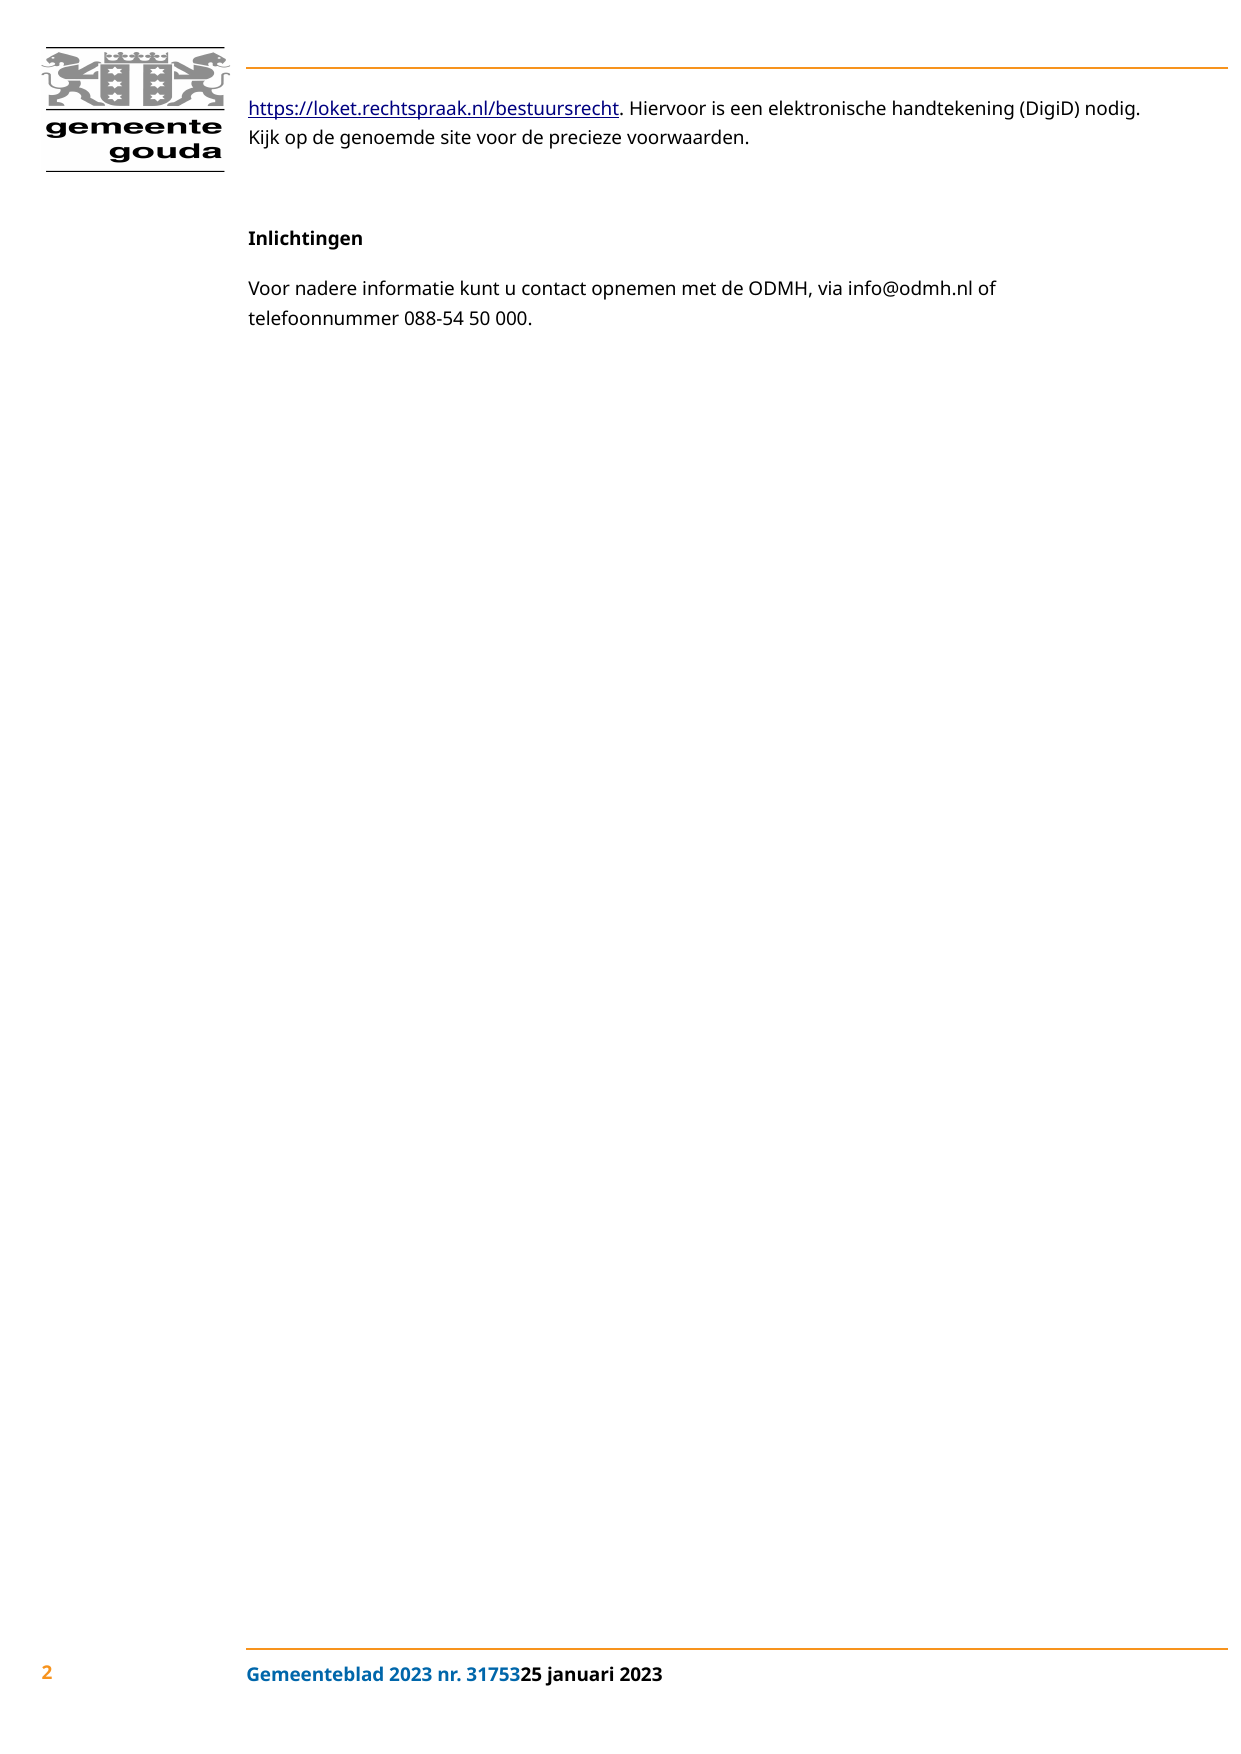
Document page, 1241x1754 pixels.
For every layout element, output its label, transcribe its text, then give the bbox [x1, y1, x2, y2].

text Inlichtingen [248, 225, 1152, 251]
text https://loket.rechtspraak.nl/bestuursrecht. Hiervoor is een elektronische handtekening (DigiD) nodig. Kijk op de genoemde site voor de precieze voorwaarden. [248, 95, 1152, 150]
picture [41, 47, 231, 172]
text Voor nadere informatie kunt u contact opnemen met de ODMH, via info@odmh.nl of telefoonnummer 088-54 50 000. [248, 276, 1152, 331]
